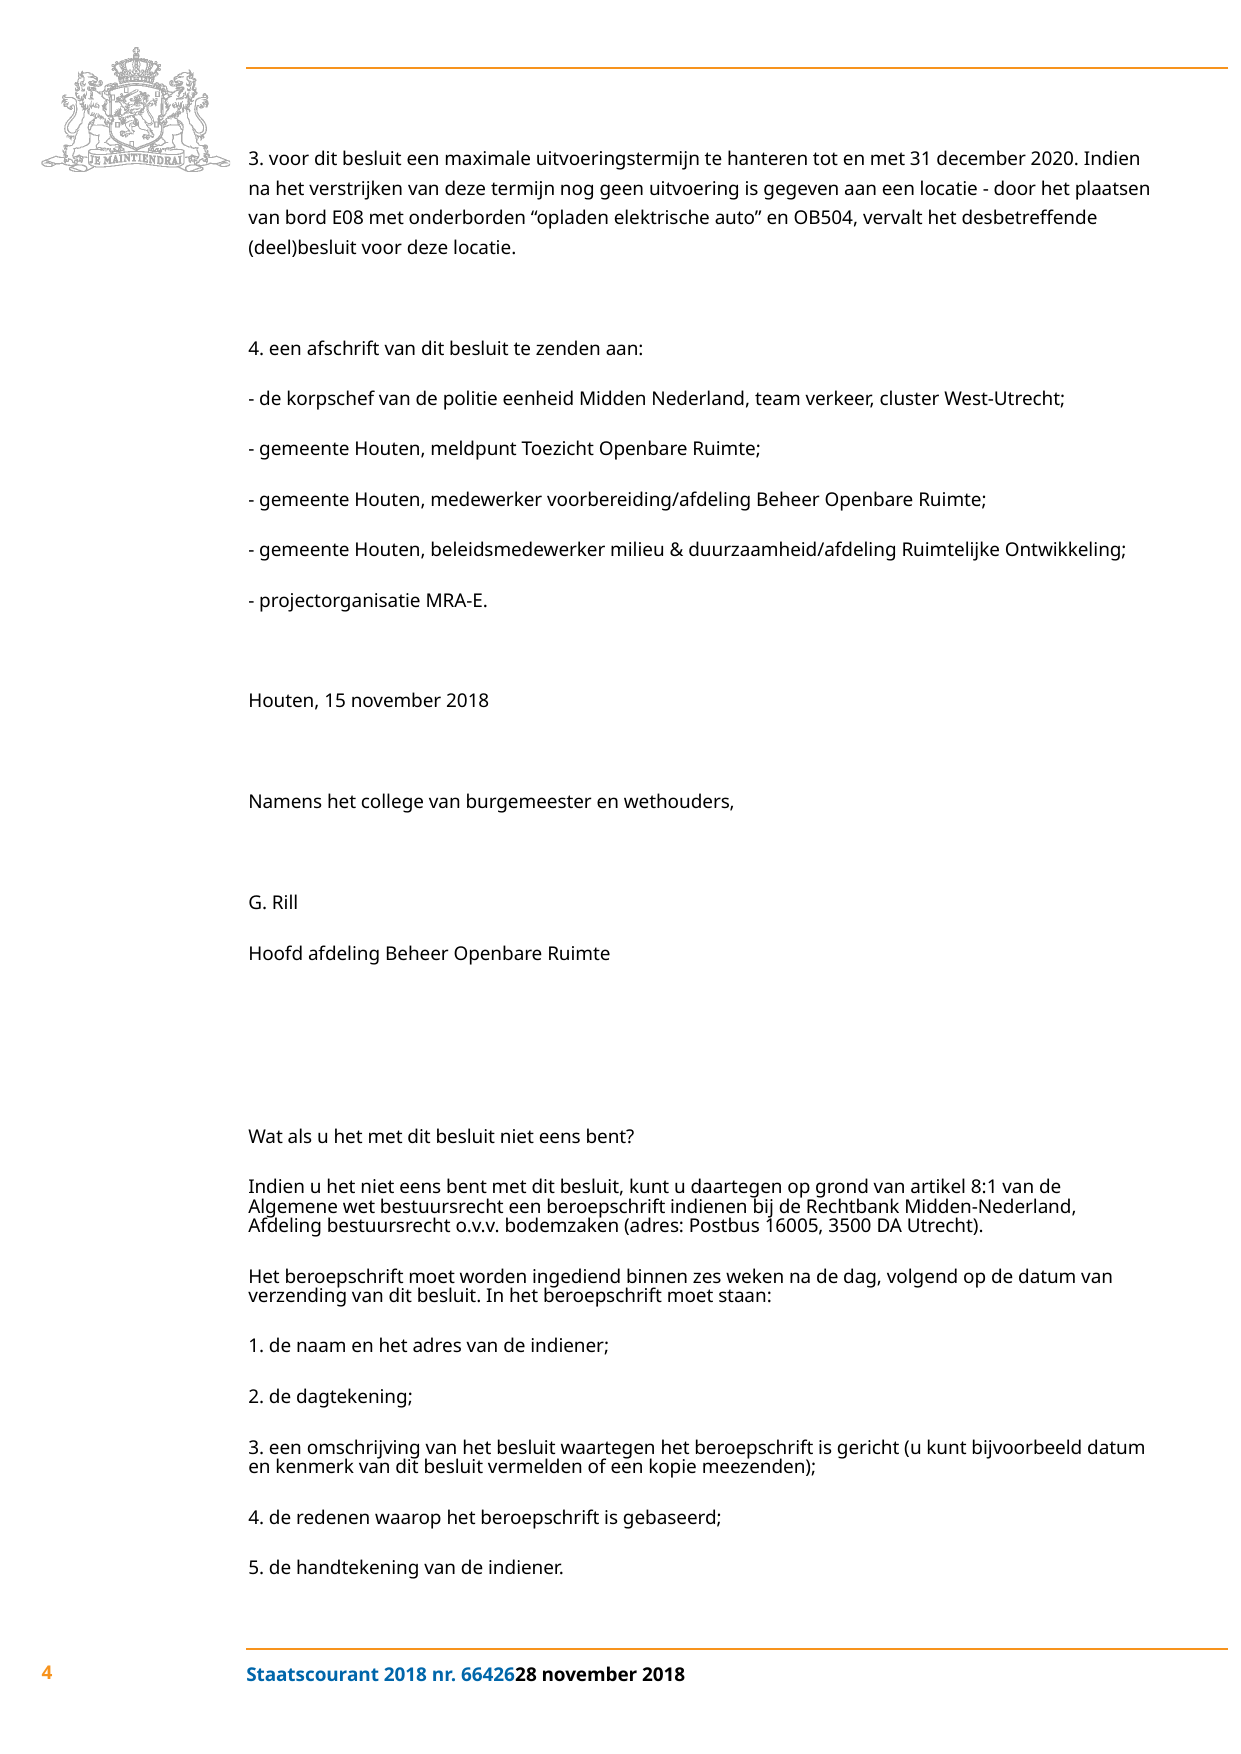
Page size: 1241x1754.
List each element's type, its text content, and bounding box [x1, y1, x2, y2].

text - gemeente Houten, meldpunt Toezicht Openbare Ruimte; [248, 436, 1152, 461]
text 3. voor dit besluit een maximale uitvoeringstermijn te hanteren tot en met 31 december 2020. Indien na het verstrijken van deze termijn nog geen uitvoering is gegeven aan een locatie - door het plaatsen van bord E08 met onderborden “opladen elektrische auto” en OB504, vervalt het desbetreffende (deel)besluit voor deze locatie. [248, 145, 1152, 260]
picture [41, 47, 231, 172]
text Houten, 15 november 2018 [248, 688, 1152, 713]
text - gemeente Houten, medewerker voorbereiding/afdeling Beheer Openbare Ruimte; [248, 486, 1152, 512]
text Wat als u het met dit besluit niet eens bent? [248, 1128, 1152, 1147]
text Namens het college van burgemeester en wethouders, [248, 788, 1152, 814]
text - gemeente Houten, beleidsmedewerker milieu & duurzaamheid/afdeling Ruimtelijke Ontwikkeling; [248, 536, 1152, 562]
text 4. de redenen waarop het beroepschrift is gebaseerd; [248, 1509, 1152, 1528]
text Indien u het niet eens bent met dit besluit, kunt u daartegen op grond van artikel 8:1 van de Algemene wet bestuursrecht een beroepschrift indienen bij de Rechtbank Midden-Nederland, Afdeling bestuursrecht o.v.v. bodemzaken (adres: Postbus 16005, 3500 DA Utrecht). [248, 1178, 1152, 1236]
text - projectorganisatie MRA-E. [248, 587, 1152, 613]
text 5. de handtekening van de indiener. [248, 1559, 1152, 1578]
text Het beroepschrift moet worden ingediend binnen zes weken na de dag, volgend op de datum van verzending van dit besluit. In het beroepschrift moet staan: [248, 1268, 1152, 1306]
text 3. een omschrijving van het besluit waartegen het beroepschrift is gericht (u kunt bijvoorbeeld datum en kenmerk van dit besluit vermelden of een kopie meezenden); [248, 1439, 1152, 1477]
text G. Rill [248, 889, 1152, 915]
text Hoofd afdeling Beheer Openbare Ruimte [248, 940, 1152, 966]
text 4. een afschrift van dit besluit te zenden aan: [248, 335, 1152, 361]
text 2. de dagtekening; [248, 1388, 1152, 1407]
text - de korpschef van de politie eenheid Midden Nederland, team verkeer, cluster West-Utrecht; [248, 385, 1152, 411]
text 1. de naam en het adres van de indiener; [248, 1337, 1152, 1357]
